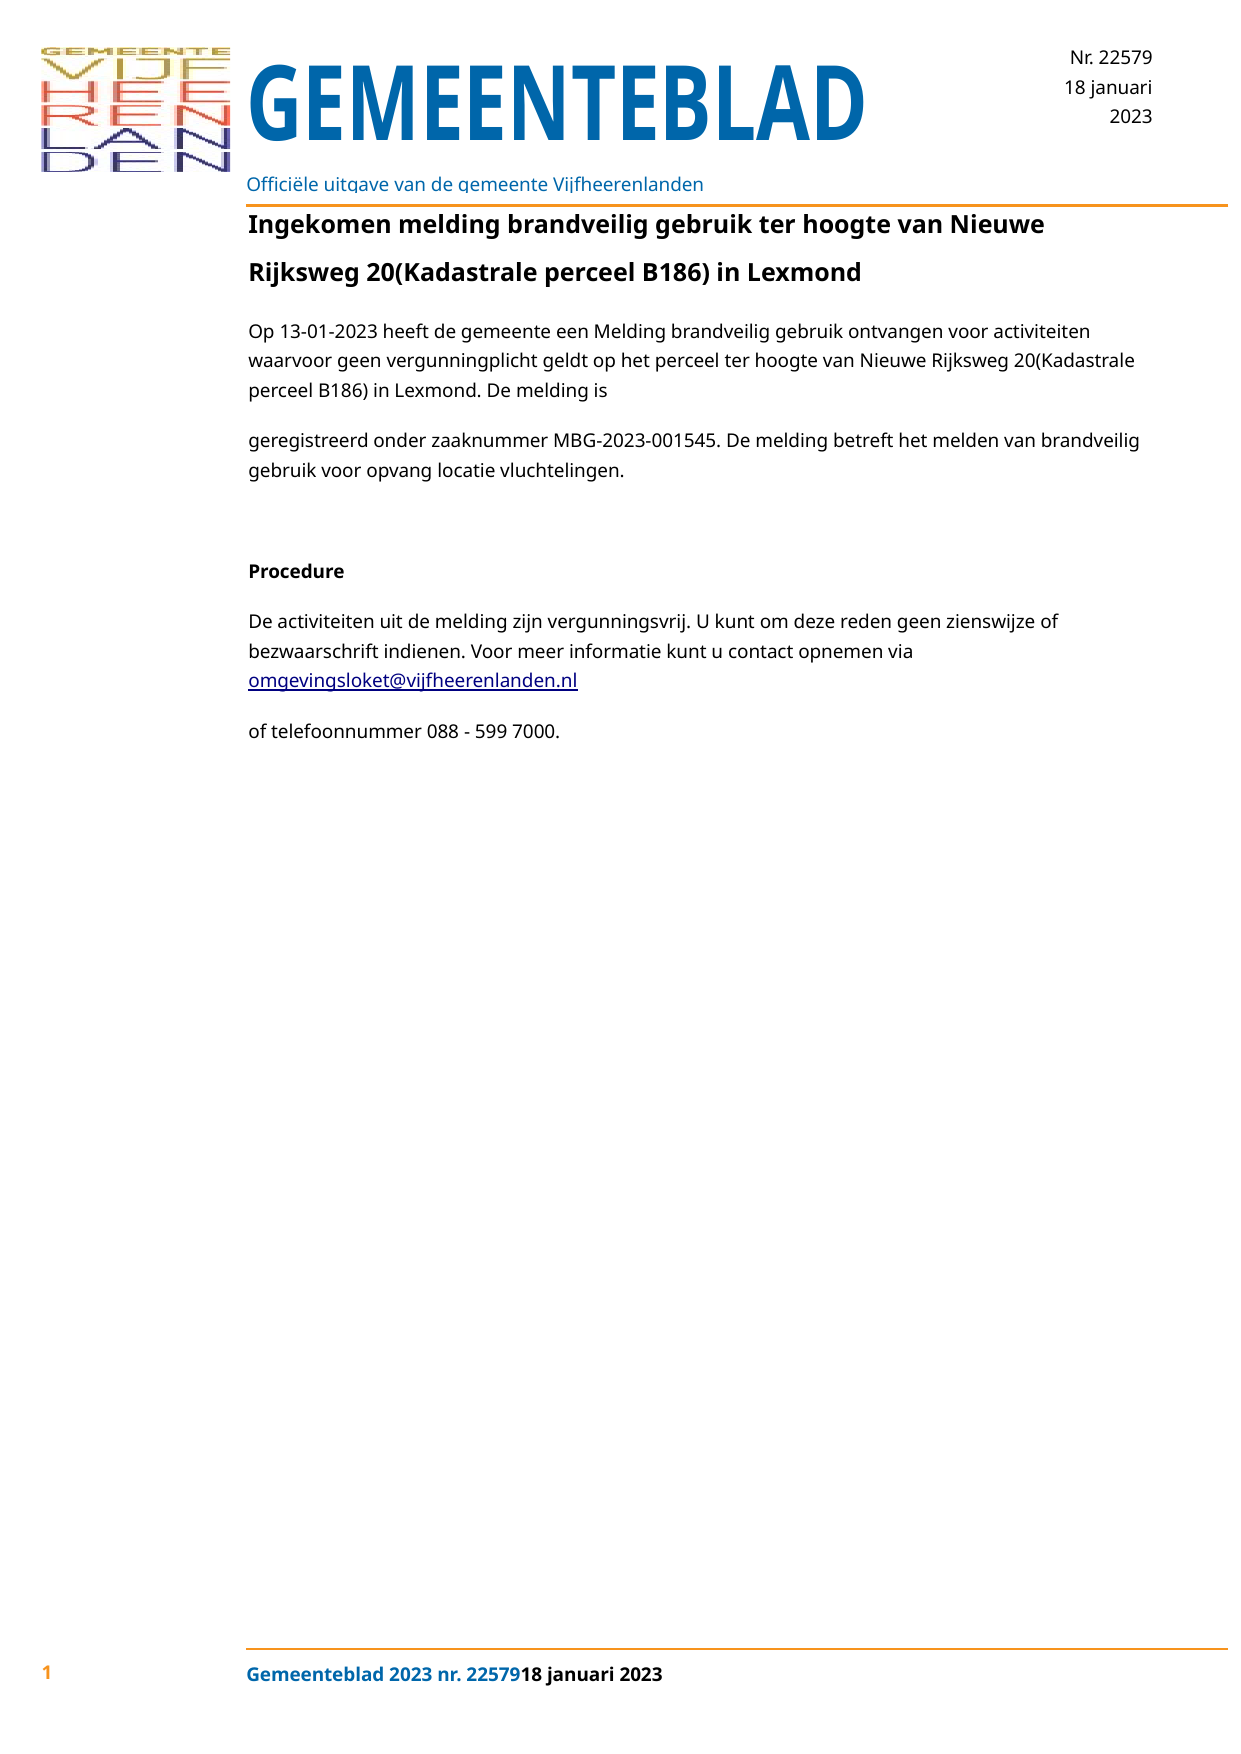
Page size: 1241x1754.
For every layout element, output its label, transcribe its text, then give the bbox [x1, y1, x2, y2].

text of telefoonnummer 088 - 599 7000. [248, 718, 1152, 744]
picture [41, 47, 231, 172]
text Ingekomen melding brandveilig gebruik ter hoogte van Nieuwe Rijksweg 20(Kadastrale perceel B186) in Lexmond [248, 207, 1152, 288]
text geregistreerd onder zaaknummer MBG-2023-001545. De melding betreft het melden van brandveilig gebruik voor opvang locatie vluchtelingen. [248, 427, 1152, 483]
text Op 13-01-2023 heeft de gemeente een Melding brandveilig gebruik ontvangen voor activiteiten waarvoor geen vergunningplicht geldt op het perceel ter hoogte van Nieuwe Rijksweg 20(Kadastrale perceel B186) in Lexmond. De melding is [248, 318, 1152, 403]
text De activiteiten uit de melding zijn vergunningsvrij. U kunt om deze reden geen zienswijze of bezwaarschrift indienen. Voor meer informatie kunt u contact opnemen via omgevingsloket@vijfheerenlanden.nl [248, 608, 1152, 693]
text Procedure [248, 558, 1152, 584]
